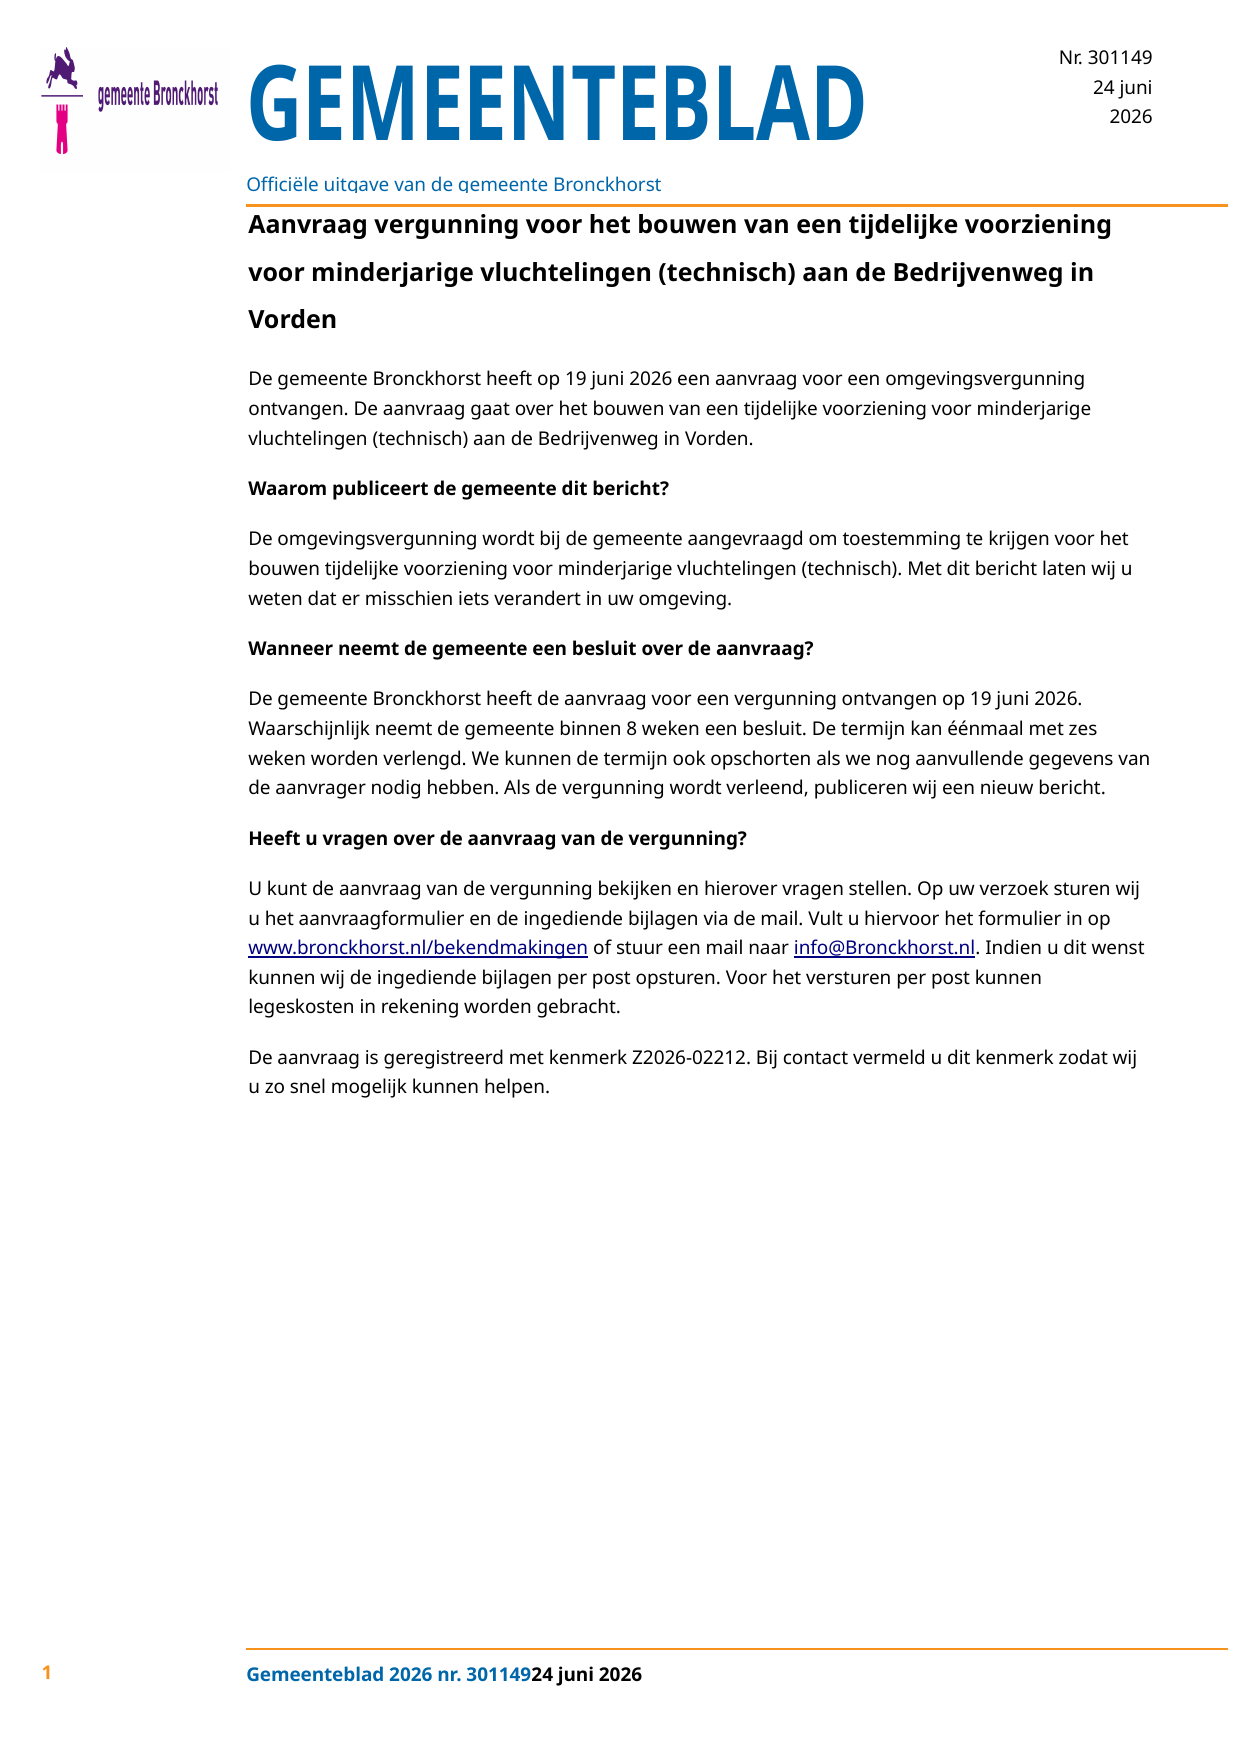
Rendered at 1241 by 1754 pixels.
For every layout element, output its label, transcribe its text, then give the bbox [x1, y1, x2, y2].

text De gemeente Bronckhorst heeft de aanvraag voor een vergunning ontvangen op 19 juni 2026. Waarschijnlijk neemt de gemeente binnen 8 weken een besluit. De termijn kan éénmaal met zes weken worden verlengd. We kunnen de termijn ook opschorten als we nog aanvullende gegevens van de aanvrager nodig hebben. Als de vergunning wordt verleend, publiceren wij een nieuw bericht. [248, 686, 1152, 800]
text Aanvraag vergunning voor het bouwen van een tijdelijke voorziening voor minderjarige vluchtelingen (technisch) aan de Bedrijvenweg in Vorden [248, 207, 1152, 336]
text Heeft u vragen over de aanvraag van de vergunning? [248, 825, 1152, 850]
text Wanneer neemt de gemeente een besluit over de aanvraag? [248, 635, 1152, 661]
picture [41, 47, 231, 172]
text Waarom publiceert de gemeente dit bericht? [248, 475, 1152, 501]
text De aanvraag is geregistreerd met kenmerk Z2026-02212. Bij contact vermeld u dit kenmerk zodat wij u zo snel mogelijk kunnen helpen. [248, 1044, 1152, 1099]
text De gemeente Bronckhorst heeft op 19 juni 2026 een aanvraag voor een omgevingsvergunning ontvangen. De aanvraag gaat over het bouwen van een tijdelijke voorziening voor minderjarige vluchtelingen (technisch) aan de Bedrijvenweg in Vorden. [248, 366, 1152, 450]
text De omgevingsvergunning wordt bij de gemeente aangevraagd om toestemming te krijgen voor het bouwen tijdelijke voorziening voor minderjarige vluchtelingen (technisch). Met dit bericht laten wij u weten dat er misschien iets verandert in uw omgeving. [248, 526, 1152, 610]
text U kunt de aanvraag van de vergunning bekijken en hierover vragen stellen. Op uw verzoek sturen wij u het aanvraagformulier en de ingediende bijlagen via de mail. Vult u hiervoor het formulier in op www.bronckhorst.nl/bekendmakingen of stuur een mail naar info@Bronckhorst.nl. Indien u dit wenst kunnen wij de ingediende bijlagen per post opsturen. Voor het versturen per post kunnen legeskosten in rekening worden gebracht. [248, 875, 1152, 1019]
